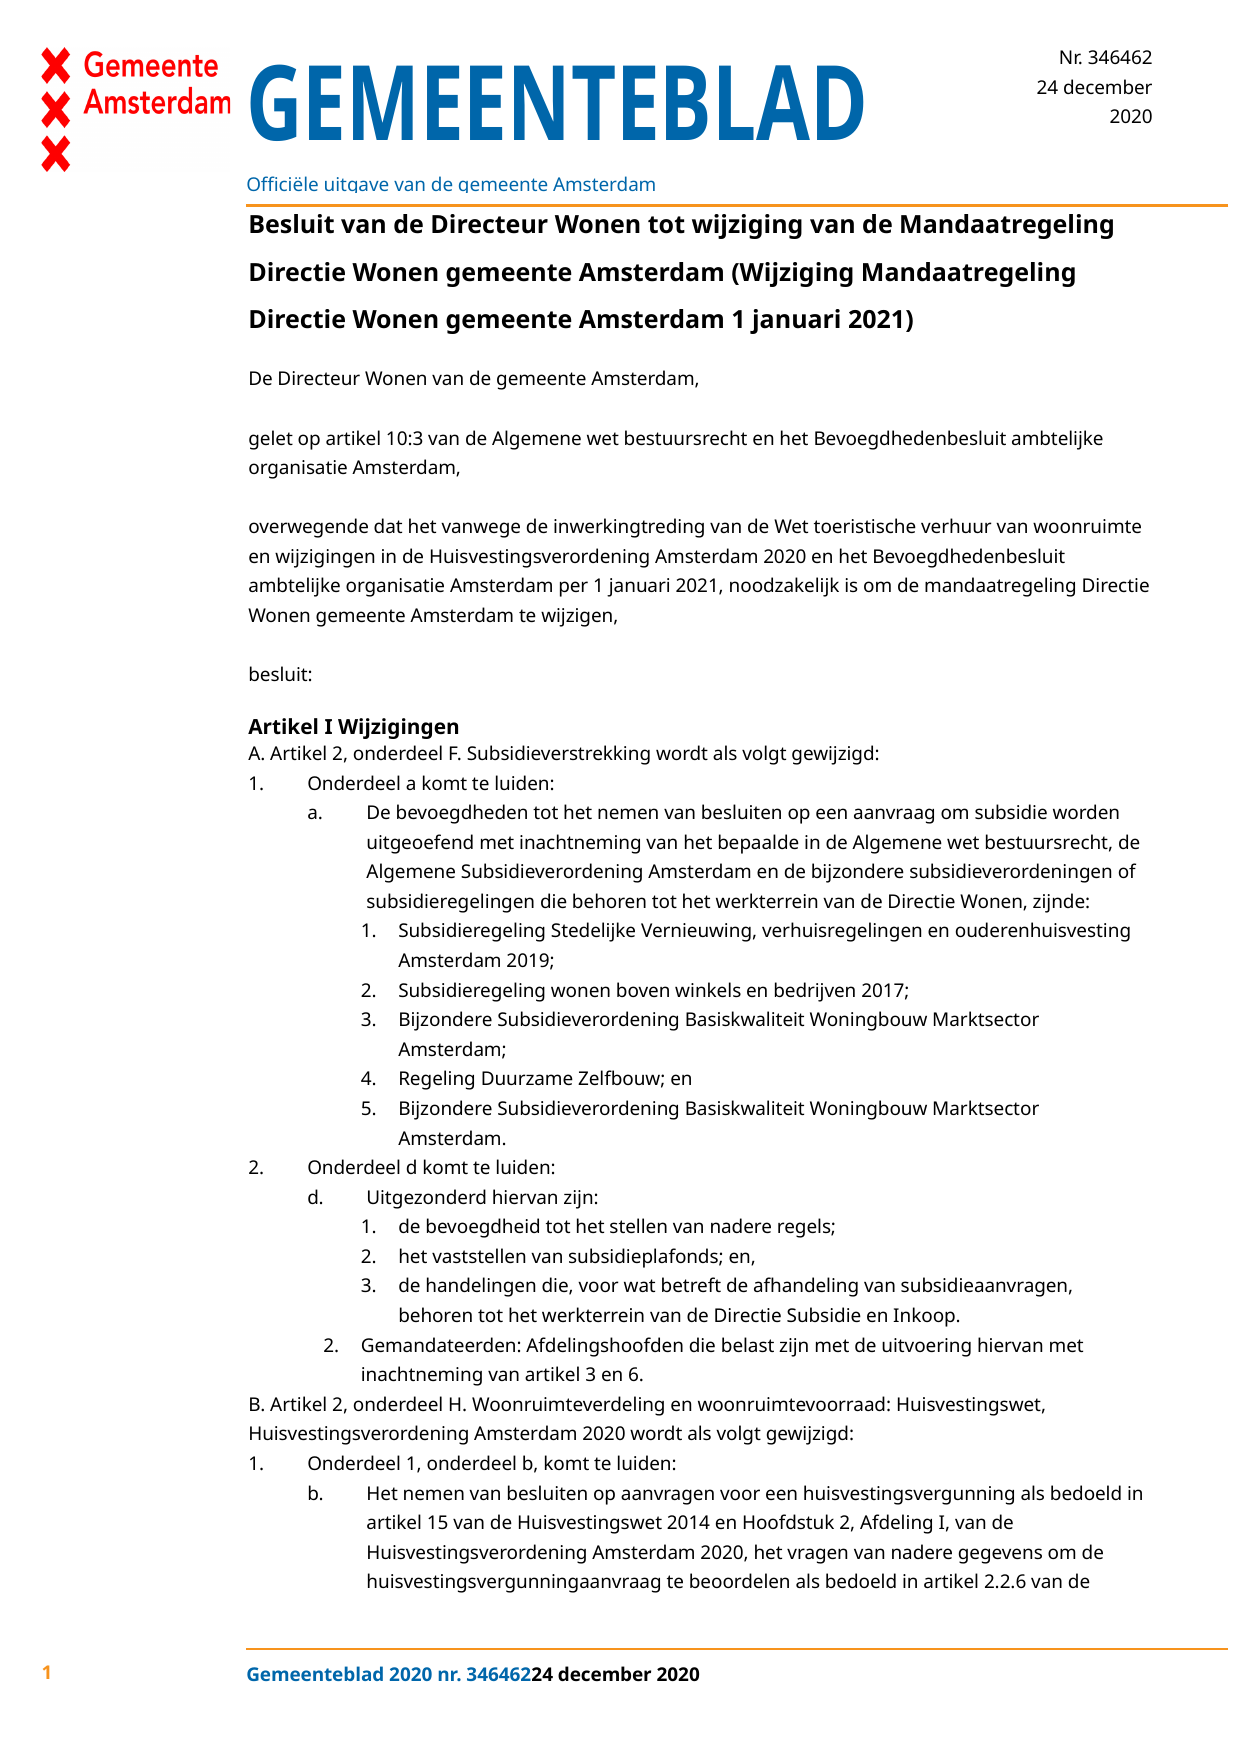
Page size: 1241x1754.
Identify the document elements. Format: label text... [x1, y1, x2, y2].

text Besluit van de Directeur Wonen tot wijziging van de Mandaatregeling Directie Wonen gemeente Amsterdam (Wijziging Mandaatregeling Directie Wonen gemeente Amsterdam 1 januari 2021) [248, 207, 1152, 336]
list het vaststellen van subsidieplafonds; en, [361, 1243, 1152, 1269]
text besluit: [248, 661, 1152, 687]
list Gemandateerden: Afdelingshoofden die belast zijn met de uitvoering hiervan met inachtneming van artikel 3 en 6. [323, 1332, 1152, 1387]
text Artikel I Wijzigingen [248, 712, 1152, 740]
picture [41, 47, 231, 172]
list Regeling Duurzame Zelfbouw; en [361, 1066, 1152, 1091]
text overwegende dat het vanwege de inwerkingtreding van de Wet toeristische verhuur van woonruimte en wijzigingen in de Huisvestingsverordening Amsterdam 2020 en het Bevoegdhedenbesluit ambtelijke organisatie Amsterdam per 1 januari 2021, noodzakelijk is om de mandaatregeling Directie Wonen gemeente Amsterdam te wijzigen, [248, 513, 1152, 628]
list Bijzondere Subsidieverordening Basiskwaliteit Woningbouw Marktsector Amsterdam; [361, 1006, 1152, 1062]
list Het nemen van besluiten op aanvragen voor een huisvestingsvergunning als bedoeld in artikel 15 van de Huisvestingswet 2014 en Hoofdstuk 2, Afdeling I, van de Huisvestingsverordening Amsterdam 2020, het vragen van nadere gegevens om de huisvestingsvergunningaanvraag te beoordelen als bedoeld in artikel 2.2.6 van de [307, 1480, 1152, 1594]
text gelet op artikel 10:3 van de Algemene wet bestuursrecht en het Bevoegdhedenbesluit ambtelijke organisatie Amsterdam, [248, 425, 1152, 480]
list Bijzondere Subsidieverordening Basiskwaliteit Woningbouw Marktsector Amsterdam. [361, 1095, 1152, 1151]
text De Directeur Wonen van de gemeente Amsterdam, [248, 366, 1152, 391]
list de handelingen die, voor wat betreft de afhandeling van subsidieaanvragen, behoren tot het werkterrein van de Directie Subsidie en Inkoop. [361, 1273, 1152, 1328]
list Onderdeel a komt te luiden: [248, 770, 1152, 796]
list Subsidieregeling wonen boven winkels en bedrijven 2017; [361, 977, 1152, 1003]
list De bevoegdheden tot het nemen van besluiten op een aanvraag om subsidie worden uitgeoefend met inachtneming van het bepaalde in de Algemene wet bestuursrecht, de Algemene Subsidieverordening Amsterdam en de bijzondere subsidieverordeningen of subsidieregelingen die behoren tot het werkterrein van de Directie Wonen, zijnde: [307, 799, 1152, 914]
list Subsidieregeling Stedelijke Vernieuwing, verhuisregelingen en ouderenhuisvesting Amsterdam 2019; [361, 918, 1152, 973]
text B. Artikel 2, onderdeel H. Woonruimteverdeling en woonruimtevoorraad: Huisvestingswet, Huisvestingsverordening Amsterdam 2020 wordt als volgt gewijzigd: [248, 1391, 1152, 1446]
list de bevoegdheid tot het stellen van nadere regels; [361, 1213, 1152, 1239]
list Uitgezonderd hiervan zijn: [307, 1184, 1152, 1210]
text A. Artikel 2, onderdeel F. Subsidieverstrekking wordt als volgt gewijzigd: [248, 740, 1152, 766]
list Onderdeel 1, onderdeel b, komt te luiden: [248, 1450, 1152, 1476]
list Onderdeel d komt te luiden: [248, 1154, 1152, 1180]
